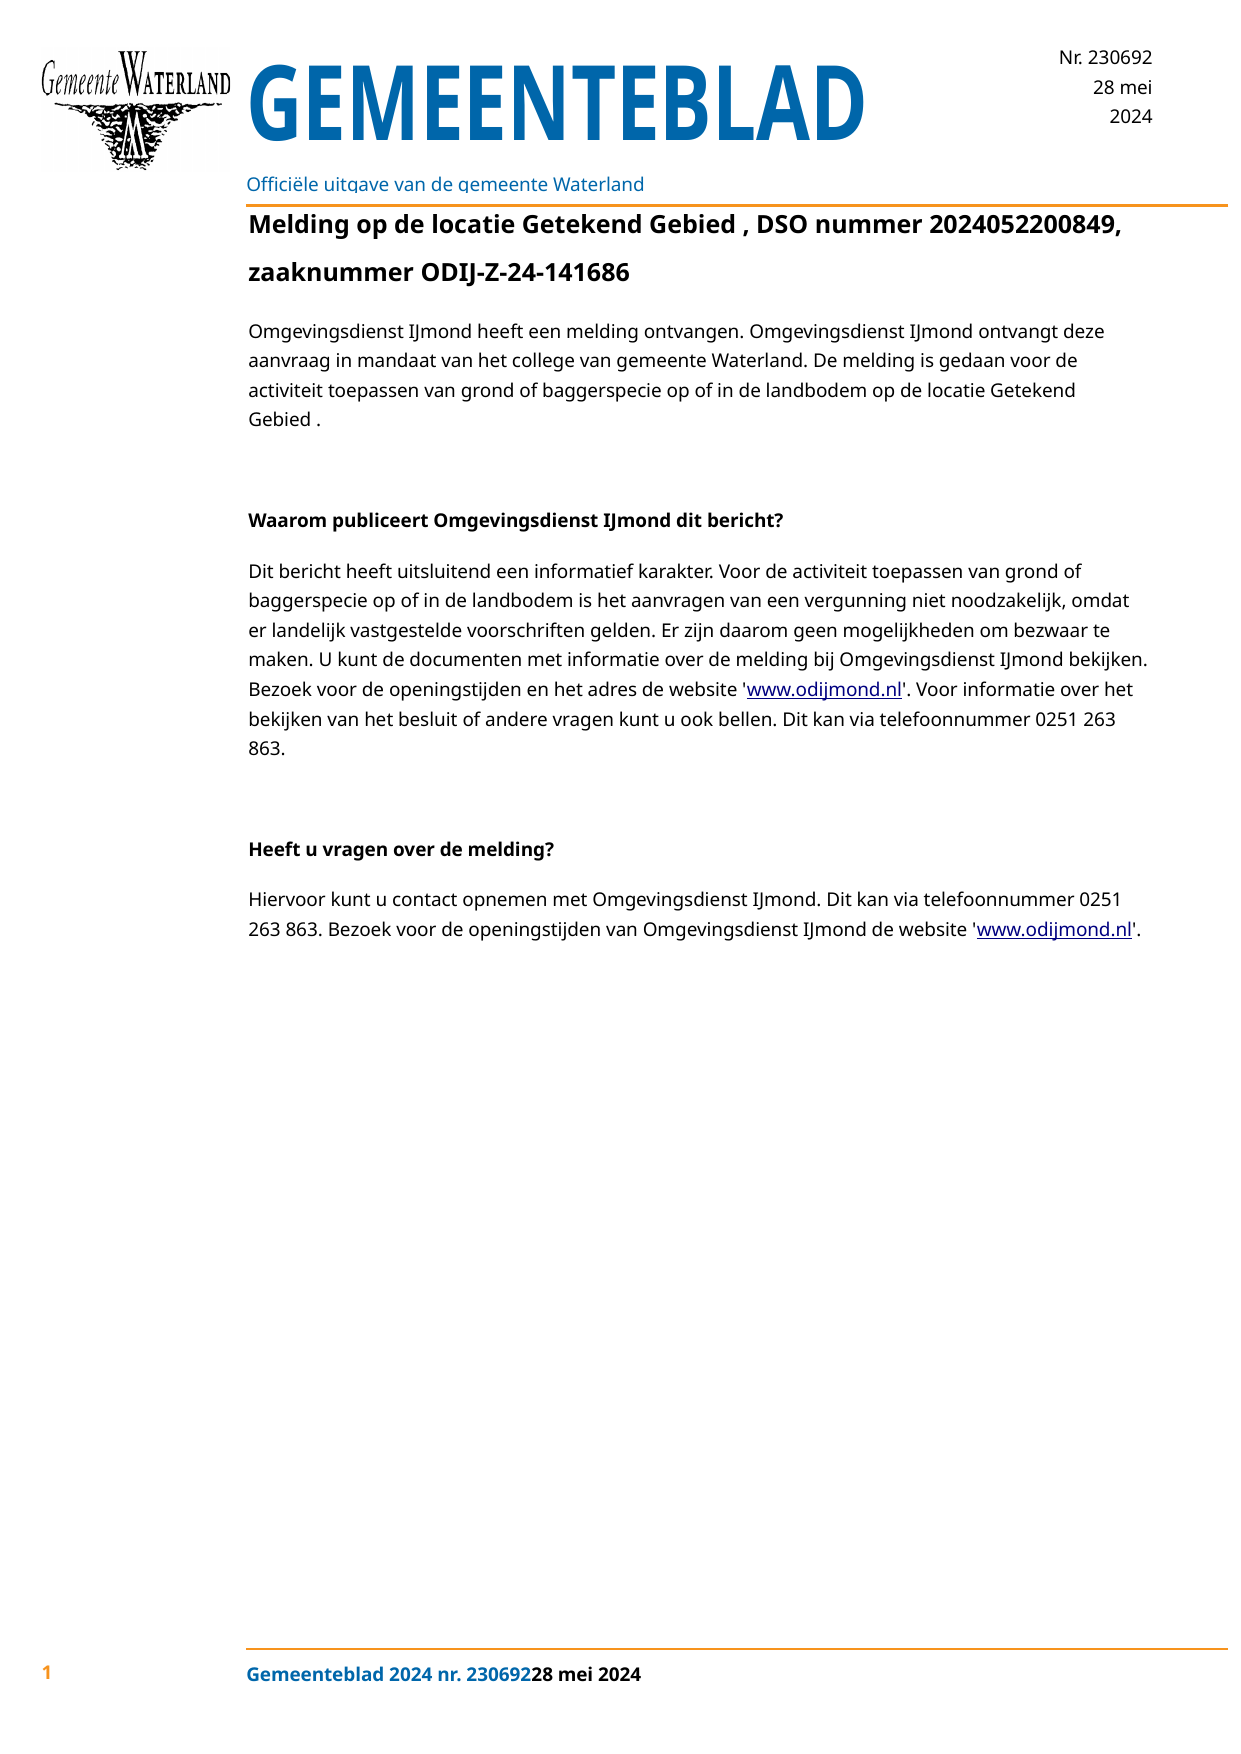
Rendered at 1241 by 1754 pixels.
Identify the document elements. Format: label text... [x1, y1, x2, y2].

picture [41, 47, 231, 172]
text Melding op de locatie Getekend Gebied , DSO nummer 2024052200849, zaaknummer ODIJ-Z-24-141686 [248, 207, 1152, 288]
text Waarom publiceert Omgevingsdienst IJmond dit bericht? [248, 507, 1152, 533]
text Omgevingsdienst IJmond heeft een melding ontvangen. Omgevingsdienst IJmond ontvangt deze aanvraag in mandaat van het college van gemeente Waterland. De melding is gedaan voor de activiteit toepassen van grond of baggerspecie op of in de landbodem op de locatie Getekend Gebied . [248, 318, 1152, 432]
text Dit bericht heeft uitsluitend een informatief karakter. Voor de activiteit toepassen van grond of baggerspecie op of in de landbodem is het aanvragen van een vergunning niet noodzakelijk, omdat er landelijk vastgestelde voorschriften gelden. Er zijn daarom geen mogelijkheden om bezwaar te maken. U kunt de documenten met informatie over de melding bij Omgevingsdienst IJmond bekijken. Bezoek voor de openingstijden en het adres de website 'www.odijmond.nl'. Voor informatie over het bekijken van het besluit of andere vragen kunt u ook bellen. Dit kan via telefoonnummer 0251 263 863. [248, 558, 1152, 761]
text Heeft u vragen over de melding? [248, 836, 1152, 862]
text Hiervoor kunt u contact opnemen met Omgevingsdienst IJmond. Dit kan via telefoonnummer 0251 263 863. Bezoek voor de openingstijden van Omgevingsdienst IJmond de website 'www.odijmond.nl'. [248, 887, 1152, 942]
